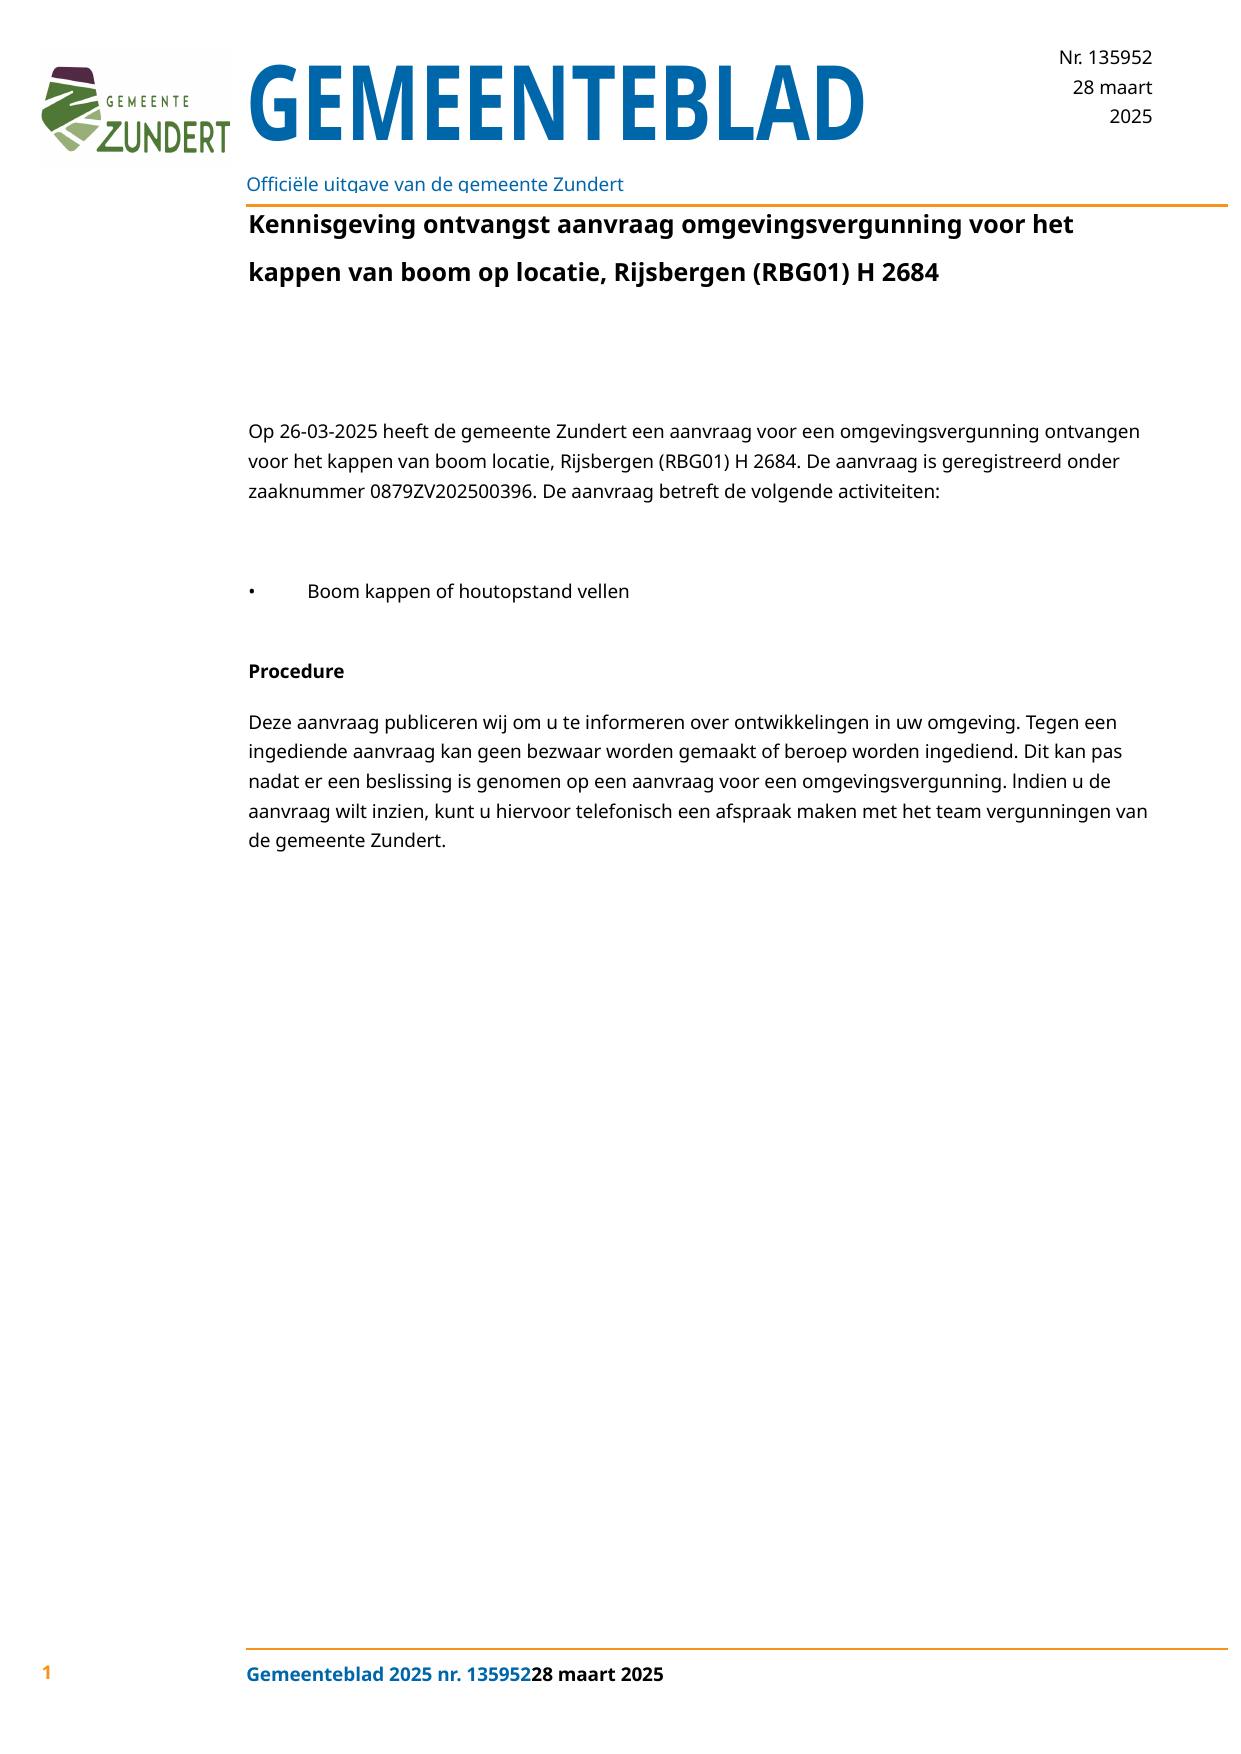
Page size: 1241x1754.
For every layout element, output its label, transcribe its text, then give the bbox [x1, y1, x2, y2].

text Op 26-03-2025 heeft de gemeente Zundert een aanvraag voor een omgevingsvergunning ontvangen voor het kappen van boom locatie, Rijsbergen (RBG01) H 2684. De aanvraag is geregistreerd onder zaaknummer 0879ZV202500396. De aanvraag betreft de volgende activiteiten: [248, 419, 1152, 504]
picture [41, 47, 231, 172]
text Deze aanvraag publiceren wij om u te informeren over ontwikkelingen in uw omgeving. Tegen een ingediende aanvraag kan geen bezwaar worden gemaakt of beroep worden ingediend. Dit kan pas nadat er een beslissing is genomen op een aanvraag voor een omgevingsvergunning. lndien u de aanvraag wilt inzien, kunt u hiervoor telefonisch een afspraak maken met het team vergunningen van de gemeente Zundert. [248, 709, 1152, 853]
text Kennisgeving ontvangst aanvraag omgevingsvergunning voor het kappen van boom op locatie, Rijsbergen (RBG01) H 2684 [248, 207, 1152, 288]
text Procedure [248, 659, 1152, 684]
list Boom kappen of houtopstand vellen [248, 579, 1152, 604]
